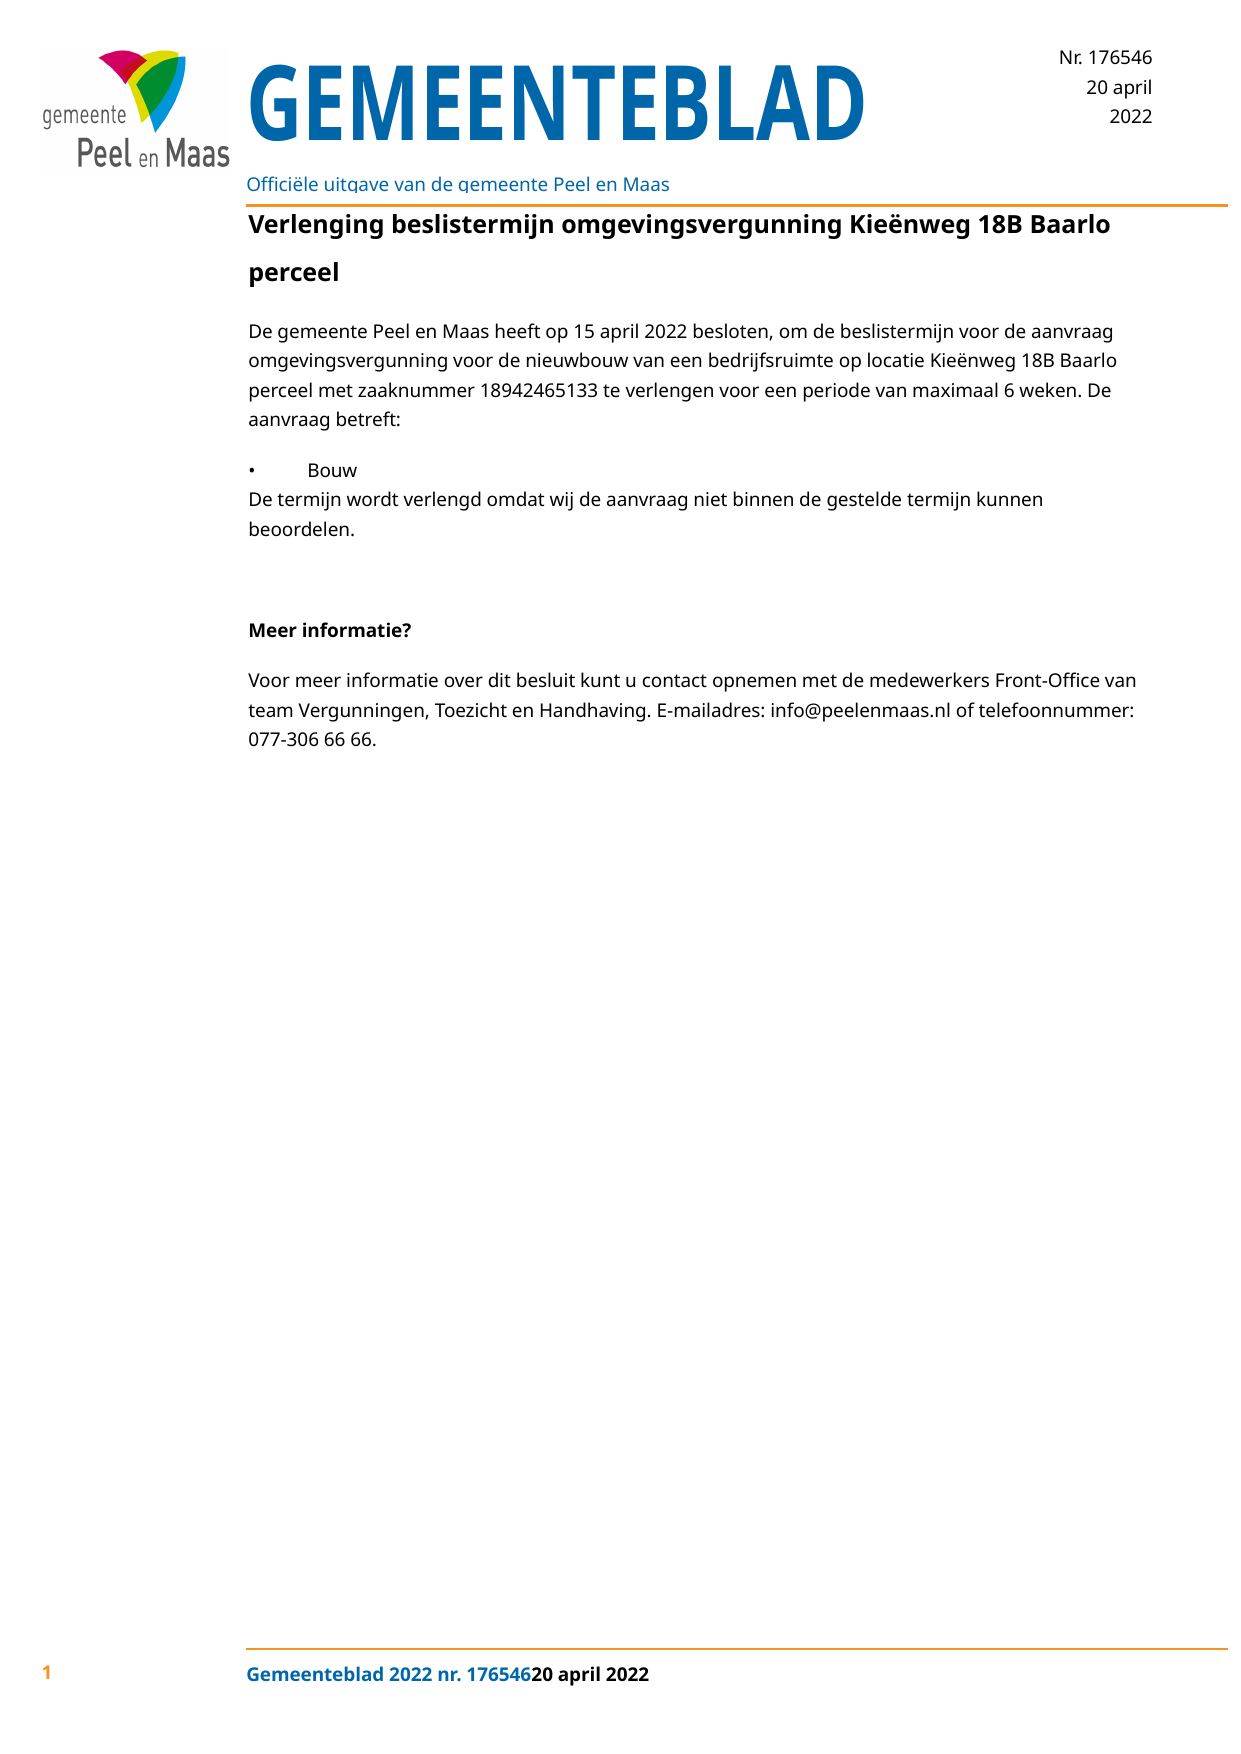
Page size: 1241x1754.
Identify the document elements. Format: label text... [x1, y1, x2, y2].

picture [41, 47, 231, 172]
text De termijn wordt verlengd omdat wij de aanvraag niet binnen de gestelde termijn kunnen beoordelen. [248, 487, 1152, 542]
list Bouw [248, 457, 1152, 483]
text Verlenging beslistermijn omgevingsvergunning Kieënweg 18B Baarlo perceel [248, 207, 1152, 288]
text De gemeente Peel en Maas heeft op 15 april 2022 besloten, om de beslistermijn voor de aanvraag omgevingsvergunning voor de nieuwbouw van een bedrijfsruimte op locatie Kieënweg 18B Baarlo perceel met zaaknummer 18942465133 te verlengen voor een periode van maximaal 6 weken. De aanvraag betreft: [248, 318, 1152, 432]
text Voor meer informatie over dit besluit kunt u contact opnemen met de medewerkers Front-Office van team Vergunningen, Toezicht en Handhaving. E-mailadres: info@peelenmaas.nl of telefoonnummer: 077-306 66 66. [248, 667, 1152, 752]
text Meer informatie? [248, 617, 1152, 643]
